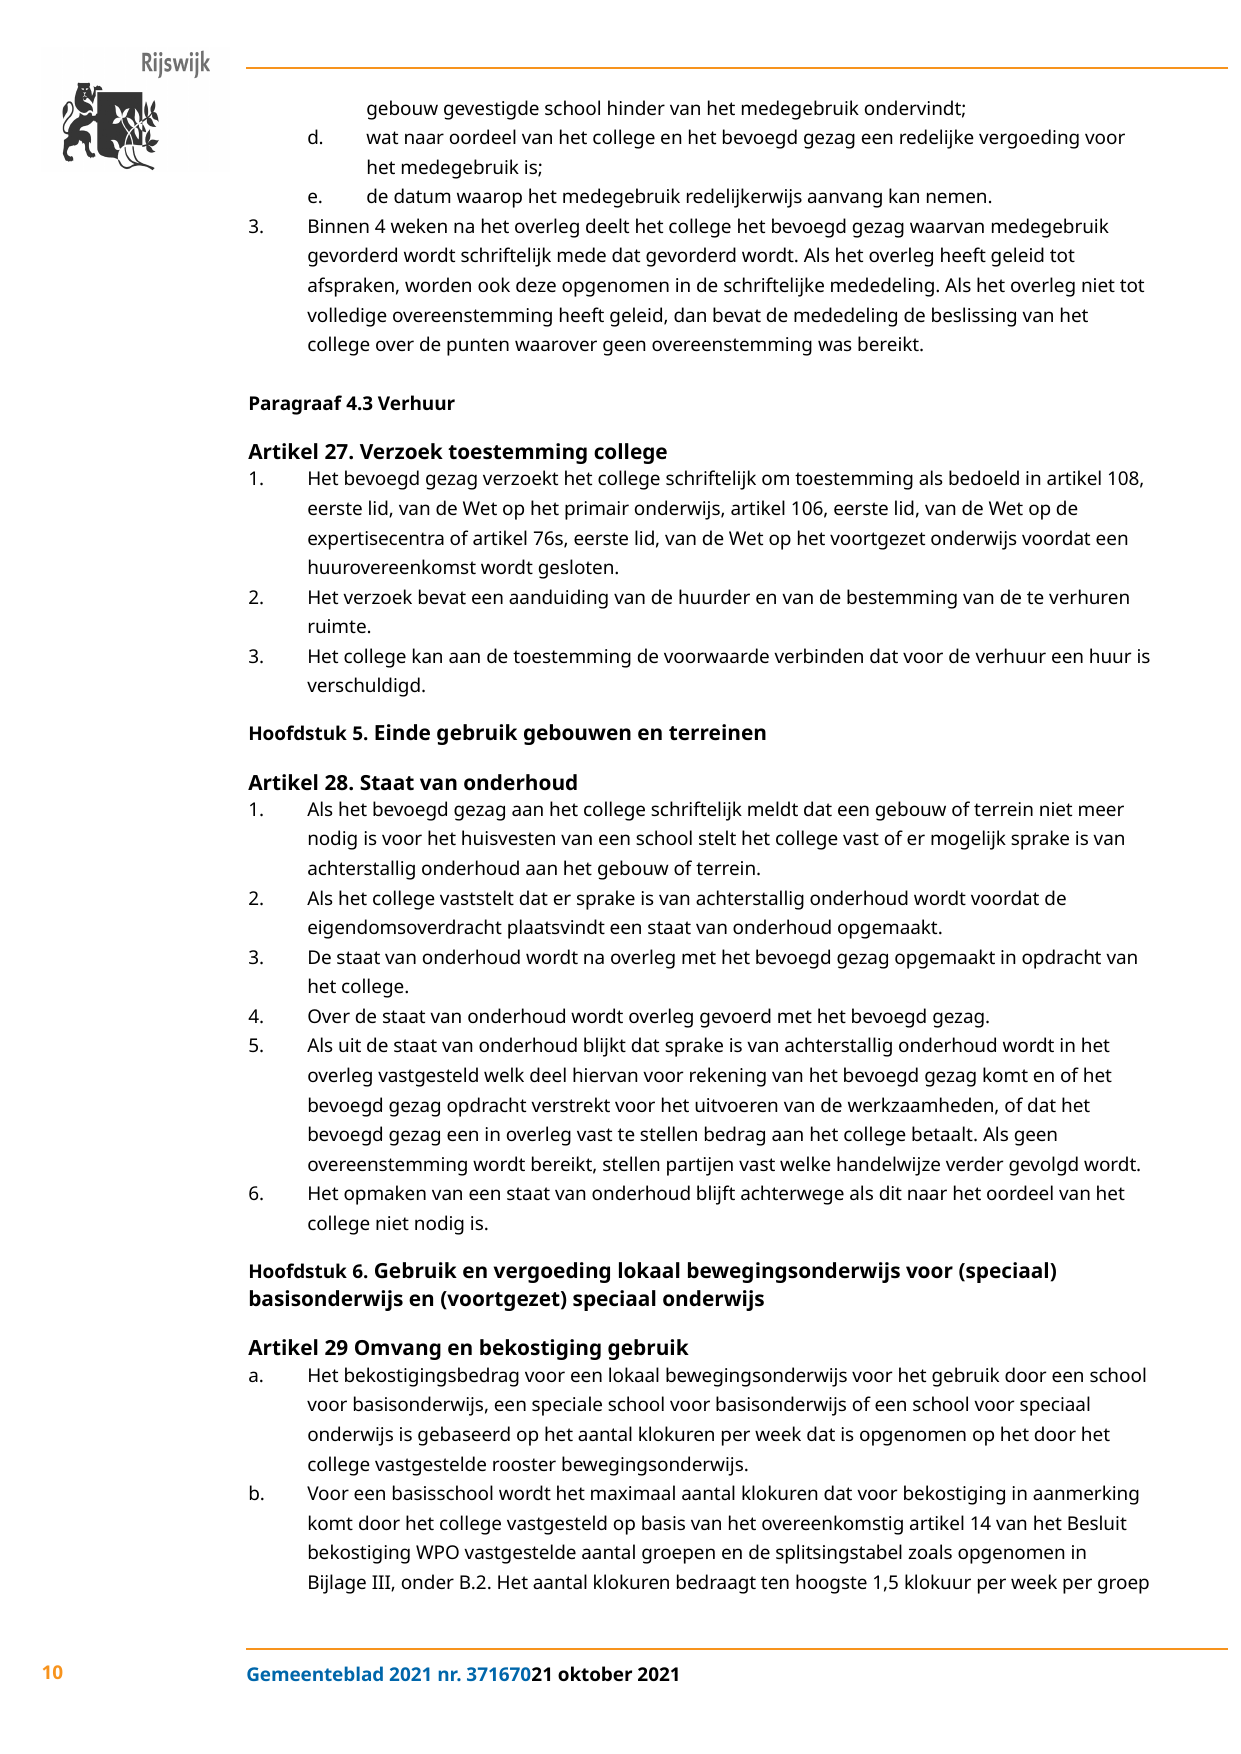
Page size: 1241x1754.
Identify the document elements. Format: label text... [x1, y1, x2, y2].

list Het college kan aan de toestemming de voorwaarde verbinden dat voor de verhuur een huur is verschuldigd. [248, 643, 1152, 698]
list Het bevoegd gezag verzoekt het college schriftelijk om toestemming als bedoeld in artikel 108, eerste lid, van de Wet op het primair onderwijs, artikel 106, eerste lid, van de Wet op de expertisecentra of artikel 76s, eerste lid, van de Wet op het voortgezet onderwijs voordat een huurovereenkomst wordt gesloten. [248, 466, 1152, 580]
list Binnen 4 weken na het overleg deelt het college het bevoegd gezag waarvan medegebruik gevorderd wordt schriftelijk mede dat gevorderd wordt. Als het overleg heeft geleid tot afspraken, worden ook deze opgenomen in de schriftelijke mededeling. Als het overleg niet tot volledige overeenstemming heeft geleid, dan bevat de mededeling de beslissing van het college over de punten waarover geen overeenstemming was bereikt. [248, 213, 1152, 357]
list Voor een basisschool wordt het maximaal aantal klokuren dat voor bekostiging in aanmerking komt door het college vastgesteld op basis van het overeenkomstig artikel 14 van het Besluit bekostiging WPO vastgestelde aantal groepen en de splitsingstabel zoals opgenomen in Bijlage III, onder B.2. Het aantal klokuren bedraagt ten hoogste 1,5 klokuur per week per groep [248, 1480, 1152, 1595]
list gebouw gevestigde school hinder van het medegebruik ondervindt; [307, 95, 1152, 121]
list Het opmaken van een staat van onderhoud blijft achterwege als dit naar het oordeel van het college niet nodig is. [248, 1181, 1152, 1236]
text Hoofdstuk 6. Gebruik en vergoeding lokaal bewegingsonderwijs voor (speciaal) basisonderwijs en (voortgezet) speciaal onderwijs [248, 1256, 1152, 1313]
list wat naar oordeel van het college en het bevoegd gezag een redelijke vergoeding voor het medegebruik is; [307, 124, 1152, 180]
list De staat van onderhoud wordt na overleg met het bevoegd gezag opgemaakt in opdracht van het college. [248, 944, 1152, 999]
list Als uit de staat van onderhoud blijkt dat sprake is van achterstallig onderhoud wordt in het overleg vastgesteld welk deel hiervan voor rekening van het bevoegd gezag komt en of het bevoegd gezag opdracht verstrekt voor het uitvoeren van de werkzaamheden, of dat het bevoegd gezag een in overleg vast te stellen bedrag aan het college betaalt. Als geen overeenstemming wordt bereikt, stellen partijen vast welke handelwijze verder gevolgd wordt. [248, 1033, 1152, 1177]
text Artikel 27. Verzoek toestemming college [248, 437, 1152, 466]
text Artikel 29 Omvang en bekostiging gebruik [248, 1333, 1152, 1362]
picture [41, 47, 231, 172]
text Hoofdstuk 5. Einde gebruik gebouwen en terreinen [248, 718, 1152, 747]
list de datum waarop het medegebruik redelijkerwijs aanvang kan nemen. [307, 183, 1152, 209]
text Artikel 28. Staat van onderhoud [248, 768, 1152, 796]
list Het bekostigingsbedrag voor een lokaal bewegingsonderwijs voor het gebruik door een school voor basisonderwijs, een speciale school voor basisonderwijs of een school voor speciaal onderwijs is gebaseerd op het aantal klokuren per week dat is opgenomen op het door het college vastgestelde rooster bewegingsonderwijs. [248, 1362, 1152, 1476]
text Paragraaf 4.3 Verhuur [248, 391, 1152, 416]
list Het verzoek bevat een aanduiding van de huurder en van de bestemming van de te verhuren ruimte. [248, 584, 1152, 639]
list Als het college vaststelt dat er sprake is van achterstallig onderhoud wordt voordat de eigendomsoverdracht plaatsvindt een staat van onderhoud opgemaakt. [248, 885, 1152, 940]
list Over de staat van onderhoud wordt overleg gevoerd met het bevoegd gezag. [248, 1003, 1152, 1029]
list Als het bevoegd gezag aan het college schriftelijk meldt dat een gebouw of terrein niet meer nodig is voor het huisvesten van een school stelt het college vast of er mogelijk sprake is van achterstallig onderhoud aan het gebouw of terrein. [248, 796, 1152, 881]
